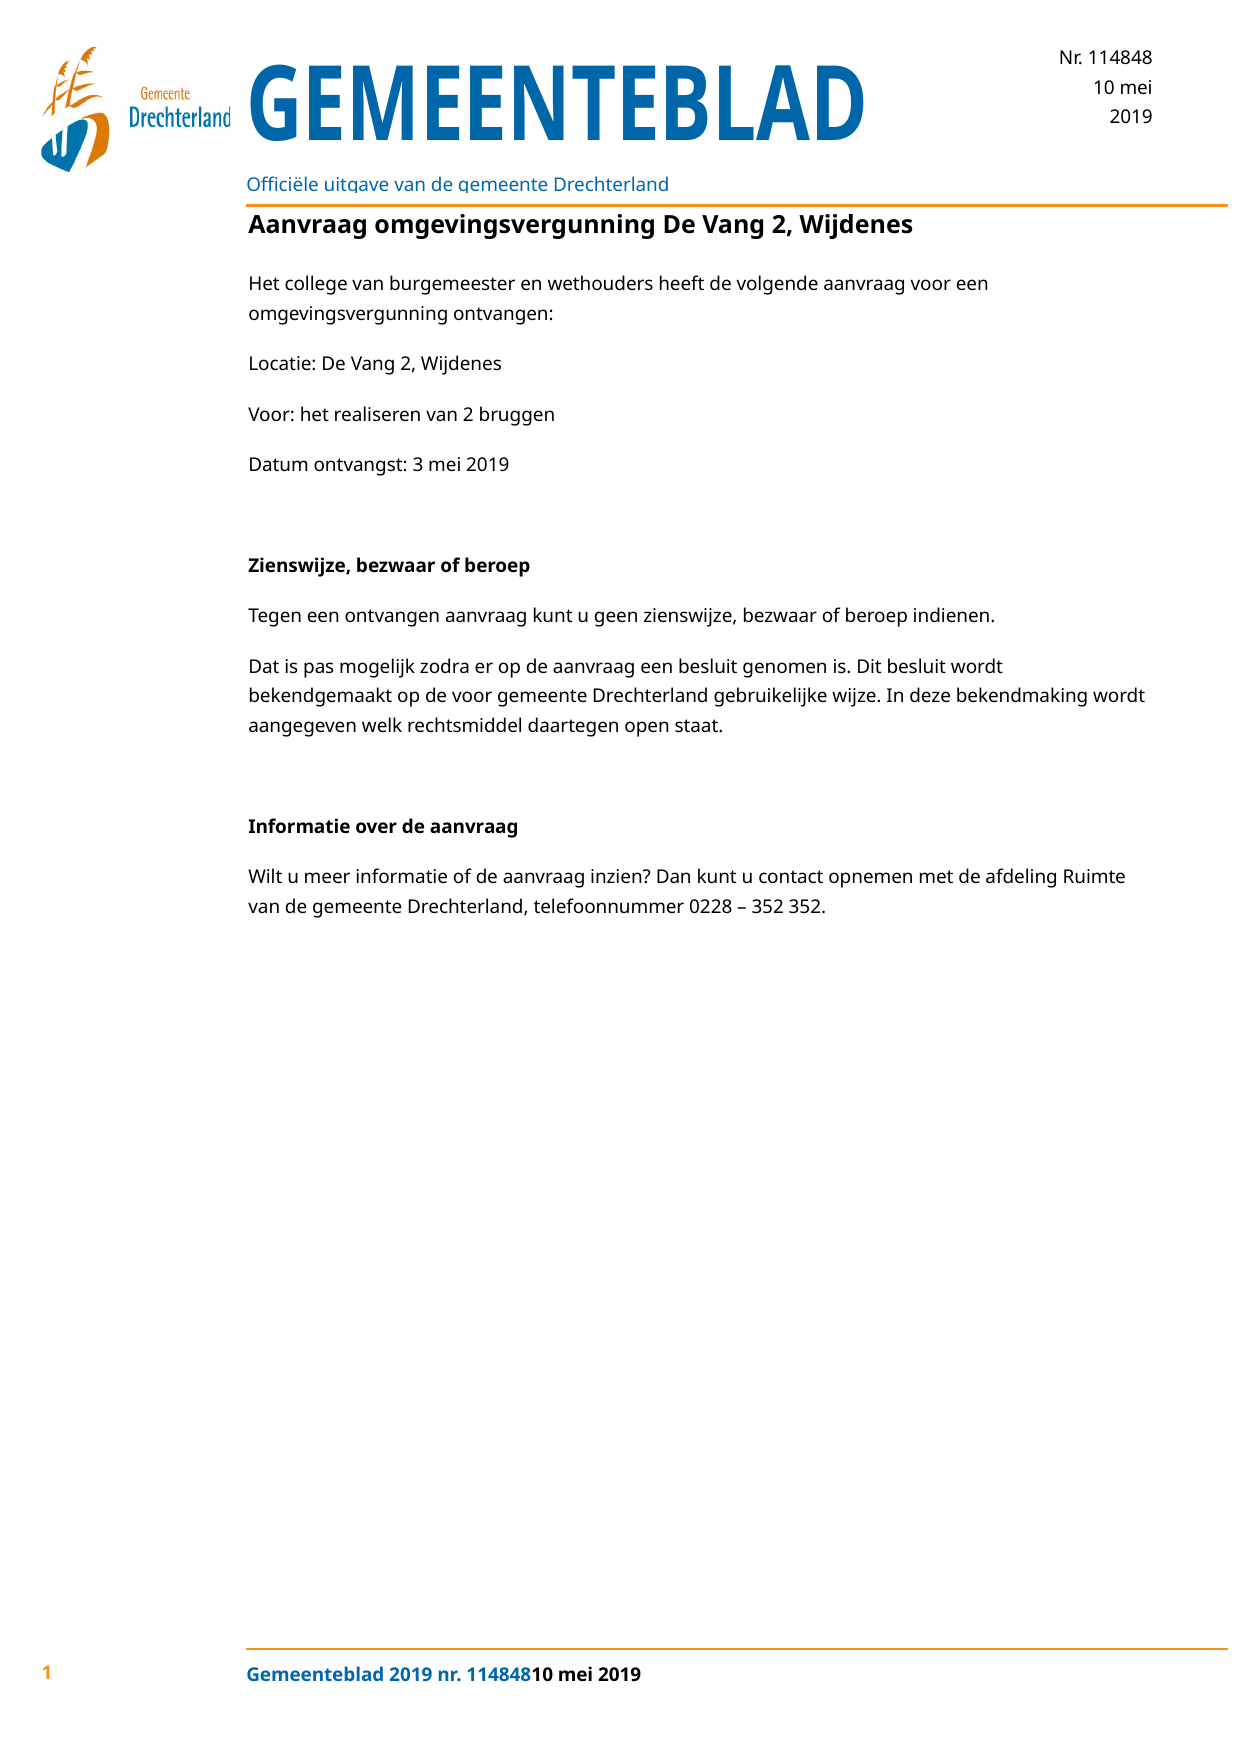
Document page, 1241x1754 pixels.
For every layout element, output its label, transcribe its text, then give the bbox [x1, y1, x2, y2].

text Zienswijze, bezwaar of beroep [248, 552, 1152, 578]
text Wilt u meer informatie of de aanvraag inzien? Dan kunt u contact opnemen met de afdeling Ruimte van de gemeente Drechterland, telefoonnummer 0228 – 352 352. [248, 863, 1152, 918]
text Dat is pas mogelijk zodra er op de aanvraag een besluit genomen is. Dit besluit wordt bekendgemaakt op de voor gemeente Drechterland gebruikelijke wijze. In deze bekendmaking wordt aangegeven welk rechtsmiddel daartegen open staat. [248, 653, 1152, 738]
text Datum ontvangst: 3 mei 2019 [248, 451, 1152, 477]
picture [41, 158, 64, 172]
text Aanvraag omgevingsvergunning De Vang 2, Wijdenes [248, 207, 1152, 241]
text Voor: het realiseren van 2 bruggen [248, 401, 1152, 426]
text Het college van burgemeester en wethouders heeft de volgende aanvraag voor een omgevingsvergunning ontvangen: [248, 270, 1152, 326]
picture [226, 115, 231, 124]
text Tegen een ontvangen aanvraag kunt u geen zienswijze, bezwaar of beroep indienen. [248, 602, 1152, 628]
text Informatie over de aanvraag [248, 813, 1152, 838]
picture [41, 47, 231, 172]
text Locatie: De Vang 2, Wijdenes [248, 350, 1152, 376]
